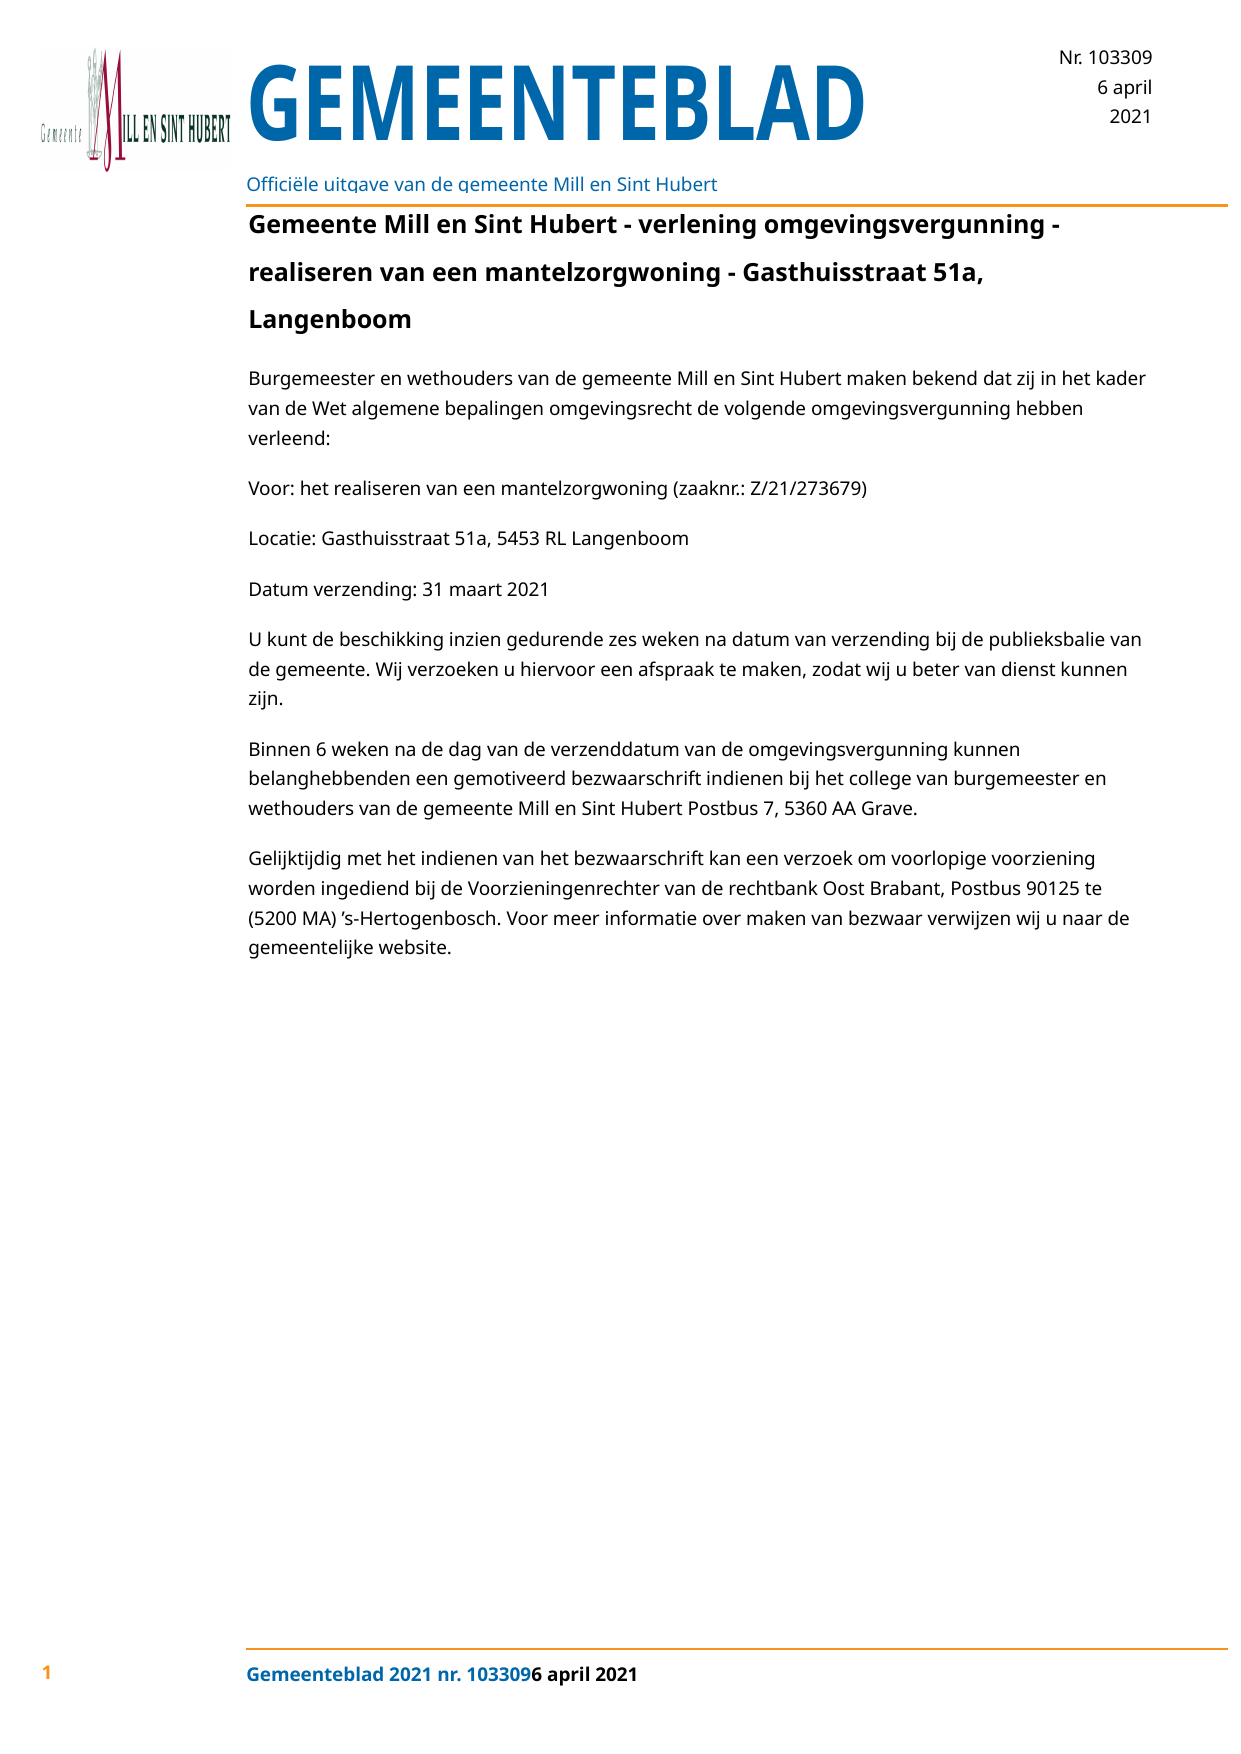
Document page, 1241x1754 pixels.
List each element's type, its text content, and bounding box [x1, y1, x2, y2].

text Gelijktijdig met het indienen van het bezwaarschrift kan een verzoek om voorlopige voorziening worden ingediend bij de Voorzieningenrechter van de rechtbank Oost Brabant, Postbus 90125 te (5200 MA) ’s-Hertogenbosch. Voor meer informatie over maken van bezwaar verwijzen wij u naar de gemeentelijke website. [248, 846, 1152, 960]
text U kunt de beschikking inzien gedurende zes weken na datum van verzending bij de publieksbalie van de gemeente. Wij verzoeken u hiervoor een afspraak te maken, zodat wij u beter van dienst kunnen zijn. [248, 626, 1152, 711]
picture [41, 47, 231, 172]
text Burgemeester en wethouders van de gemeente Mill en Sint Hubert maken bekend dat zij in het kader van de Wet algemene bepalingen omgevingsrecht de volgende omgevingsvergunning hebben verleend: [248, 366, 1152, 450]
text Locatie: Gasthuisstraat 51a, 5453 RL Langenboom [248, 526, 1152, 551]
text Voor: het realiseren van een mantelzorgwoning (zaaknr.: Z/21/273679) [248, 475, 1152, 501]
text Gemeente Mill en Sint Hubert - verlening omgevingsvergunning - realiseren van een mantelzorgwoning - Gasthuisstraat 51a, Langenboom [248, 207, 1152, 336]
text Datum verzending: 31 maart 2021 [248, 576, 1152, 602]
text Binnen 6 weken na de dag van de verzenddatum van de omgevingsvergunning kunnen belanghebbenden een gemotiveerd bezwaarschrift indienen bij het college van burgemeester en wethouders van de gemeente Mill en Sint Hubert Postbus 7, 5360 AA Grave. [248, 736, 1152, 821]
